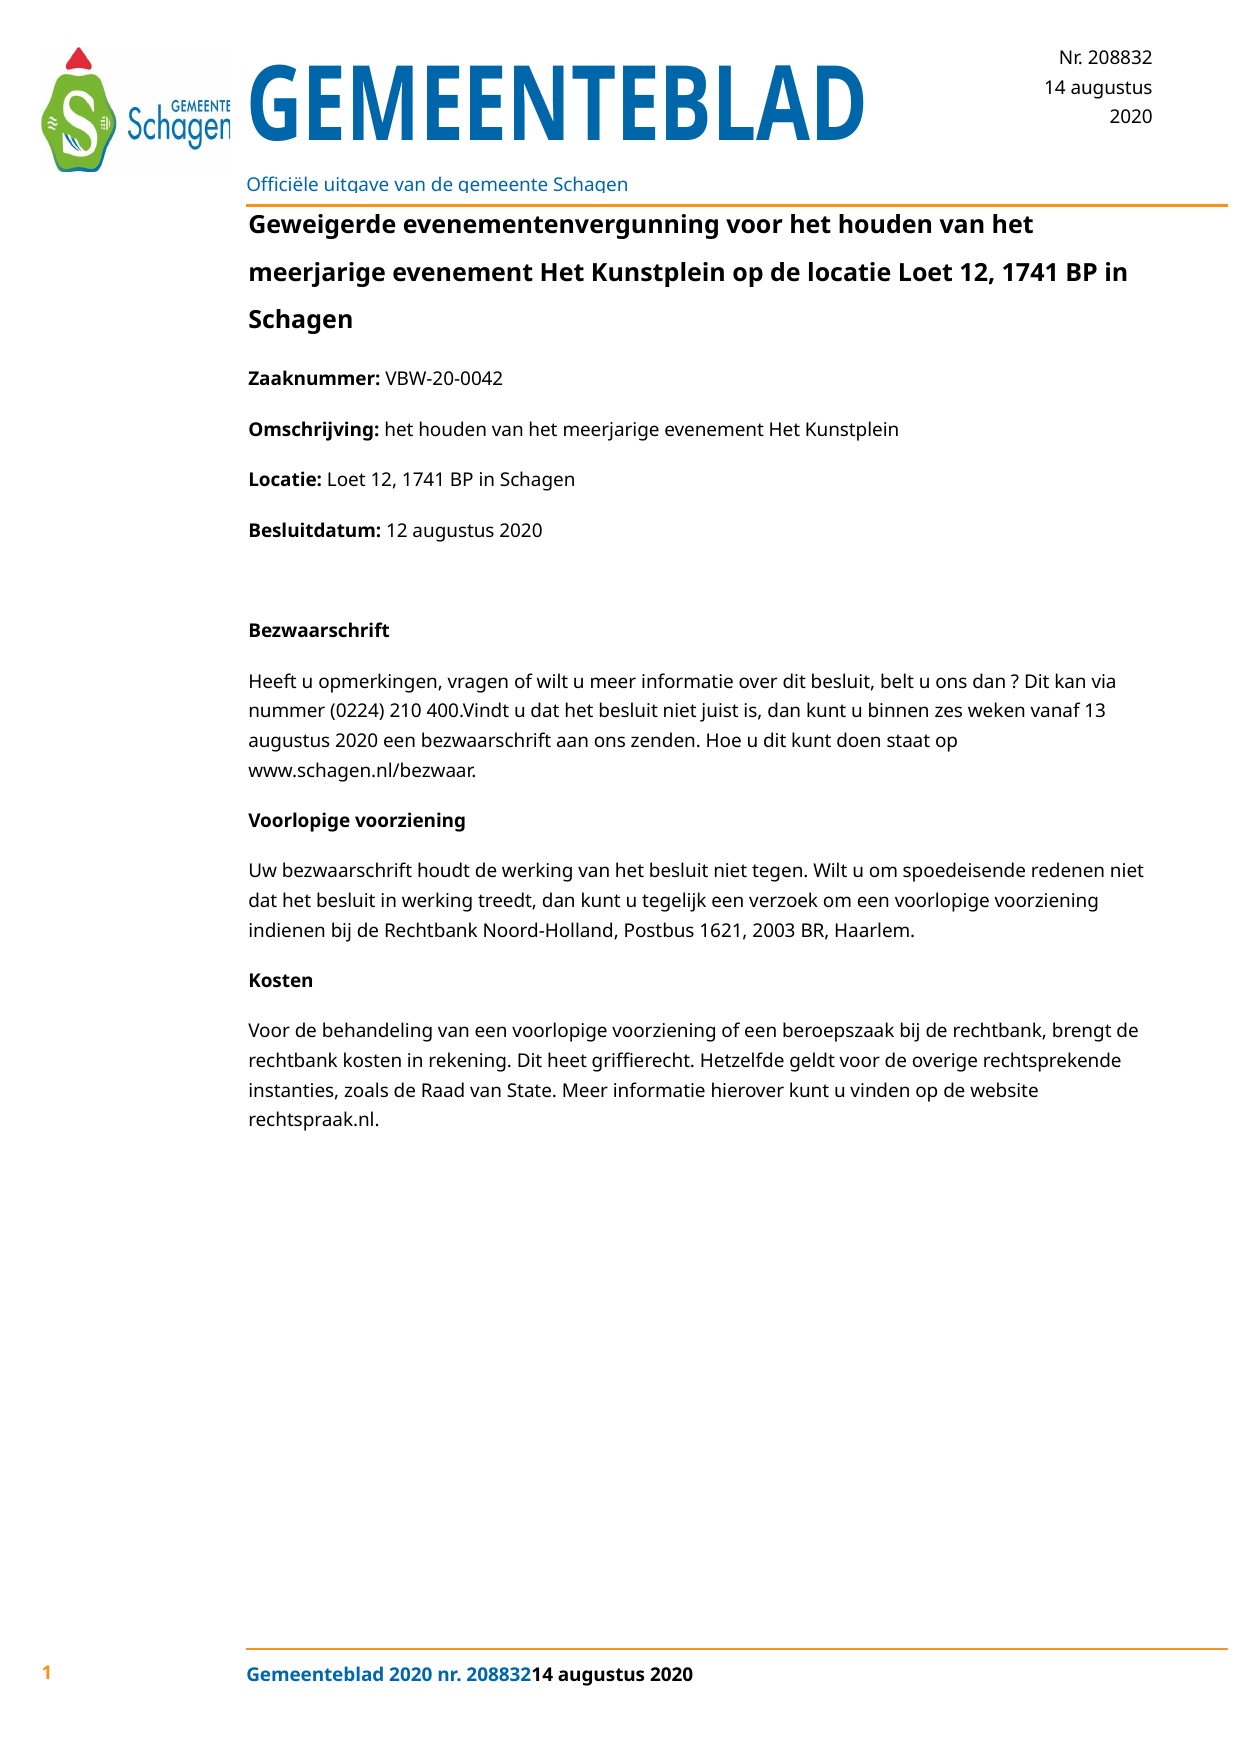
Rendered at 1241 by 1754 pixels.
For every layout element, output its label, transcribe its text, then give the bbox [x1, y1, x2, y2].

text Omschrijving: het houden van het meerjarige evenement Het Kunstplein [248, 416, 1152, 442]
text Locatie: Loet 12, 1741 BP in Schagen [248, 466, 1152, 492]
text Bezwaarschrift [248, 618, 1152, 643]
text Zaaknummer: VBW-20-0042 [248, 366, 1152, 391]
picture [41, 47, 231, 172]
text Kosten [248, 967, 1152, 993]
text Heeft u opmerkingen, vragen of wilt u meer informatie over dit besluit, belt u ons dan ? Dit kan via nummer (0224) 210 400.Vindt u dat het besluit niet juist is, dan kunt u binnen zes weken vanaf 13 augustus 2020 een bezwaarschrift aan ons zenden. Hoe u dit kunt doen staat op www.schagen.nl/bezwaar. [248, 668, 1152, 782]
text Geweigerde evenementenvergunning voor het houden van het meerjarige evenement Het Kunstplein op de locatie Loet 12, 1741 BP in Schagen [248, 207, 1152, 336]
text Uw bezwaarschrift houdt de werking van het besluit niet tegen. Wilt u om spoedeisende redenen niet dat het besluit in werking treedt, dan kunt u tegelijk een verzoek om een voorlopige voorziening indienen bij de Rechtbank Noord-Holland, Postbus 1621, 2003 BR, Haarlem. [248, 858, 1152, 942]
text Besluitdatum: 12 augustus 2020 [248, 517, 1152, 542]
text Voor de behandeling van een voorlopige voorziening of een beroepszaak bij de rechtbank, brengt de rechtbank kosten in rekening. Dit heet griffierecht. Hetzelfde geldt voor de overige rechtsprekende instanties, zoals de Raad van State. Meer informatie hierover kunt u vinden op de website rechtspraak.nl. [248, 1018, 1152, 1132]
text Voorlopige voorziening [248, 807, 1152, 833]
